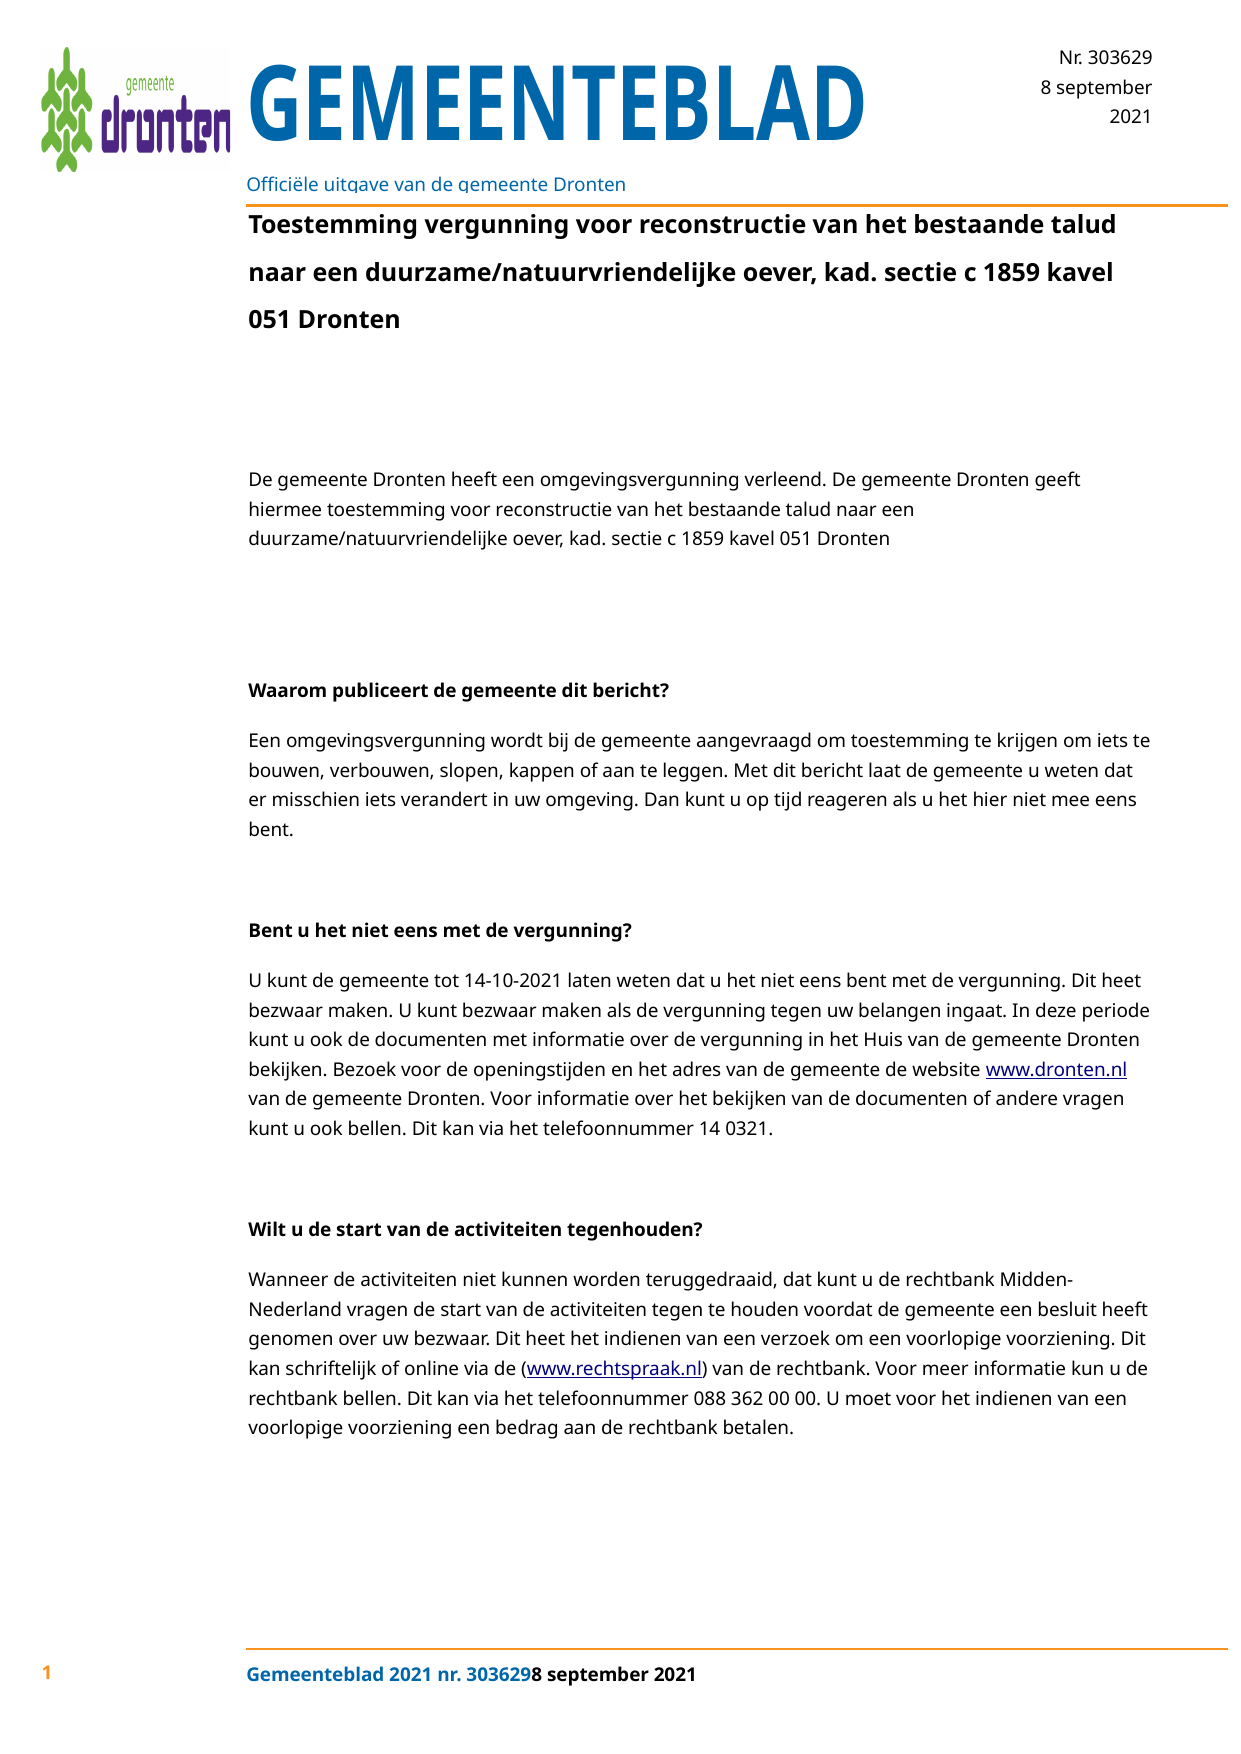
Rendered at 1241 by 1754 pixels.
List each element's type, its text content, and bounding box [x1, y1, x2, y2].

text Wanneer de activiteiten niet kunnen worden teruggedraaid, dat kunt u de rechtbank Midden-Nederland vragen de start van de activiteiten tegen te houden voordat de gemeente een besluit heeft genomen over uw bezwaar. Dit heet het indienen van een verzoek om een voorlopige voorziening. Dit kan schriftelijk of online via de (www.rechtspraak.nl) van de rechtbank. Voor meer informatie kun u de rechtbank bellen. Dit kan via het telefoonnummer 088 362 00 00. U moet voor het indienen van een voorlopige voorziening een bedrag aan de rechtbank betalen. [248, 1266, 1152, 1440]
text Toestemming vergunning voor reconstructie van het bestaande talud naar een duurzame/natuurvriendelijke oever, kad. sectie c 1859 kavel 051 Dronten [248, 207, 1152, 336]
text Wilt u de start van de activiteiten tegenhouden? [248, 1216, 1152, 1242]
picture [41, 47, 231, 172]
text De gemeente Dronten heeft een omgevingsvergunning verleend. De gemeente Dronten geeft hiermee toestemming voor reconstructie van het bestaande talud naar een duurzame/natuurvriendelijke oever, kad. sectie c 1859 kavel 051 Dronten [248, 466, 1152, 551]
text Bent u het niet eens met de vergunning? [248, 917, 1152, 942]
text Waarom publiceert de gemeente dit bericht? [248, 677, 1152, 702]
text U kunt de gemeente tot 14-10-2021 laten weten dat u het niet eens bent met de vergunning. Dit heet bezwaar maken. U kunt bezwaar maken als de vergunning tegen uw belangen ingaat. In deze periode kunt u ook de documenten met informatie over de vergunning in het Huis van de gemeente Dronten bekijken. Bezoek voor de openingstijden en het adres van de gemeente de website www.dronten.nl van de gemeente Dronten. Voor informatie over het bekijken van de documenten of andere vragen kunt u ook bellen. Dit kan via het telefoonnummer 14 0321. [248, 967, 1152, 1141]
text Een omgevingsvergunning wordt bij de gemeente aangevraagd om toestemming te krijgen om iets te bouwen, verbouwen, slopen, kappen of aan te leggen. Met dit bericht laat de gemeente u weten dat er misschien iets verandert in uw omgeving. Dan kunt u op tijd reageren als u het hier niet mee eens bent. [248, 727, 1152, 842]
